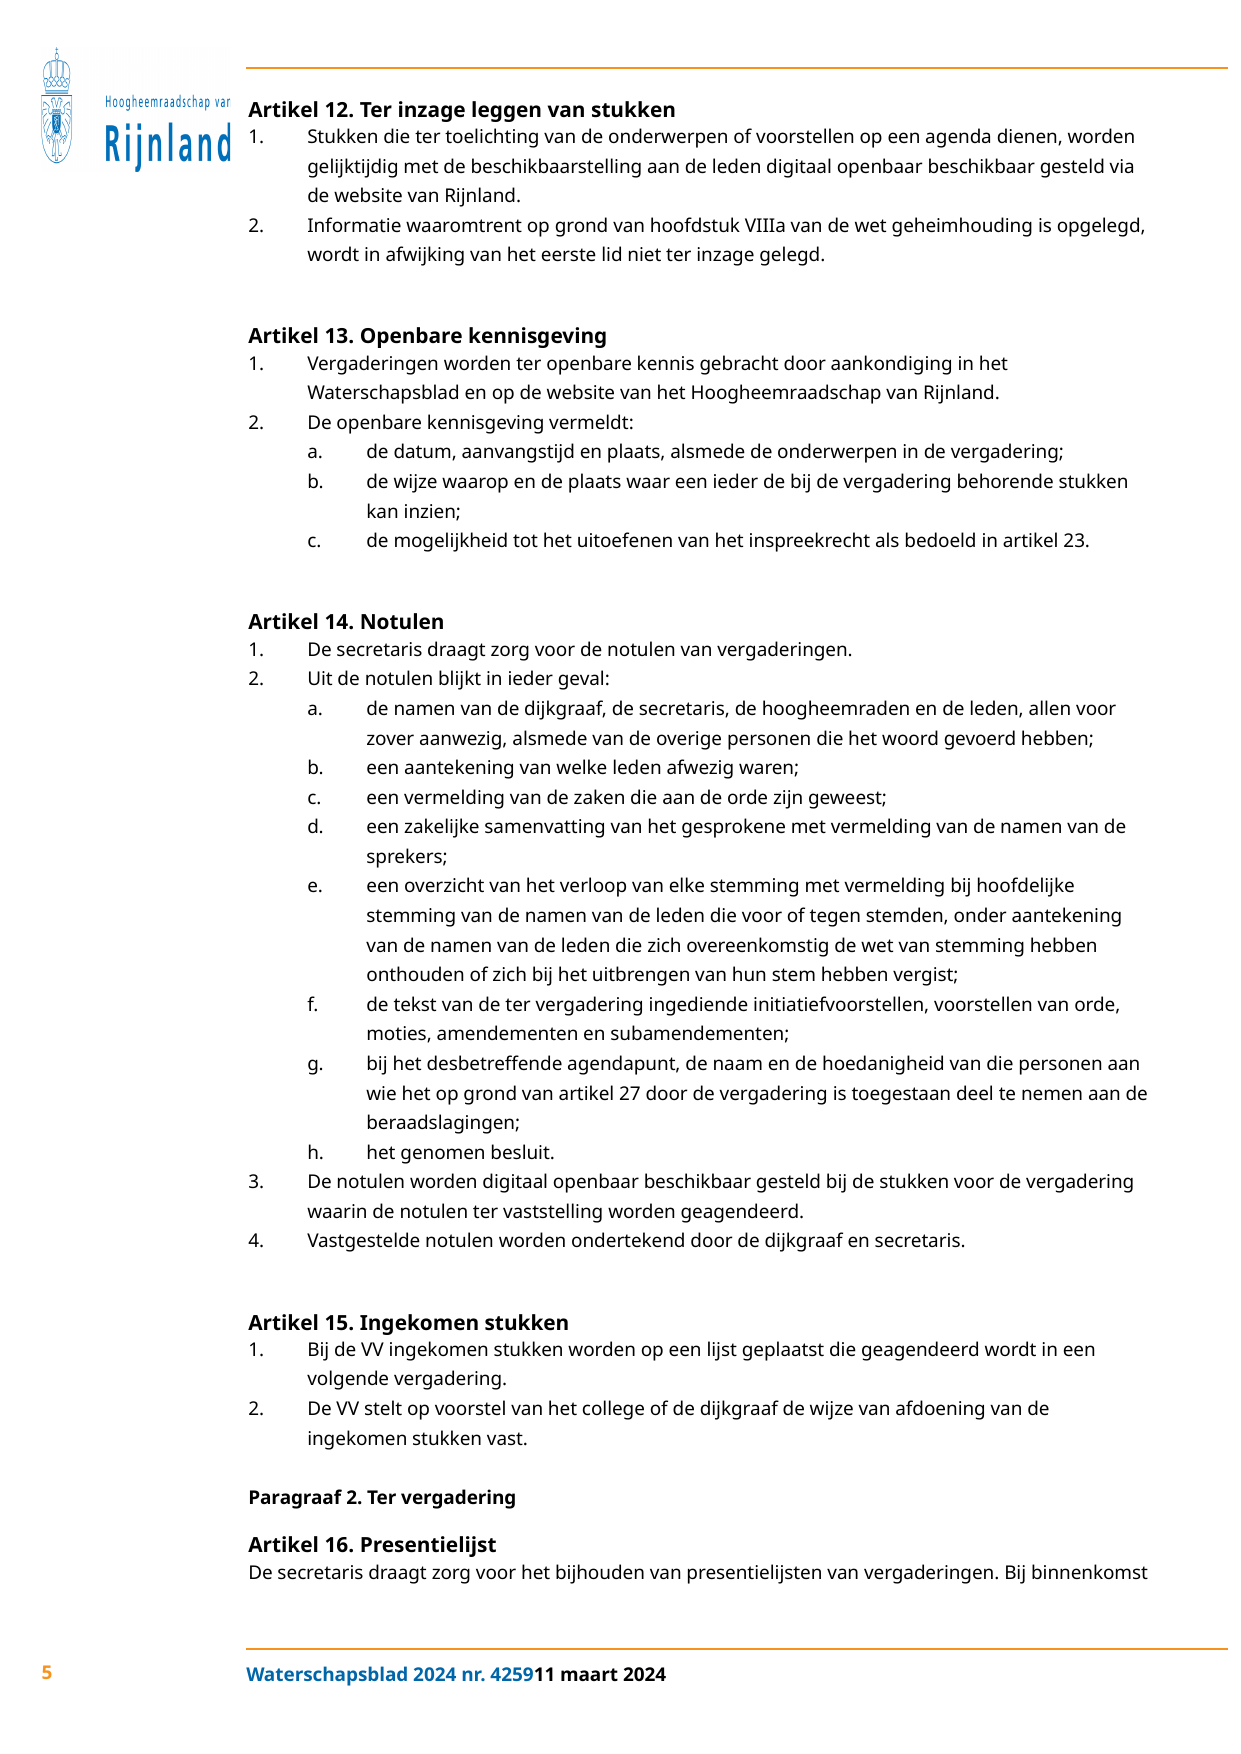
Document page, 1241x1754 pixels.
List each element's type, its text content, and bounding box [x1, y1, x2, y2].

list De secretaris draagt zorg voor de notulen van vergaderingen. [248, 636, 1152, 662]
list Stukken die ter toelichting van de onderwerpen of voorstellen op een agenda dienen, worden gelijktijdig met de beschikbaarstelling aan de leden digitaal openbaar beschikbaar gesteld via de website van Rijnland. [248, 123, 1152, 208]
list de namen van de dijkgraaf, de secretaris, de hoogheemraden en de leden, allen voor zover aanwezig, alsmede van de overige personen die het woord gevoerd hebben; [307, 695, 1152, 750]
text Artikel 12. Ter inzage leggen van stukken [248, 95, 1152, 123]
text Artikel 15. Ingekomen stukken [248, 1308, 1152, 1336]
list Uit de notulen blijkt in ieder geval: [248, 666, 1152, 691]
list De VV stelt op voorstel van het college of de dijkgraaf de wijze van afdoening van de ingekomen stukken vast. [248, 1395, 1152, 1451]
list De openbare kennisgeving vermeldt: [248, 409, 1152, 435]
list de tekst van de ter vergadering ingediende initiatiefvoorstellen, voorstellen van orde, moties, amendementen en subamendementen; [307, 991, 1152, 1046]
list een aantekening van welke leden afwezig waren; [307, 754, 1152, 780]
list een vermelding van de zaken die aan de orde zijn geweest; [307, 784, 1152, 809]
text Paragraaf 2. Ter vergadering [248, 1484, 1152, 1510]
list de wijze waarop en de plaats waar een ieder de bij de vergadering behorende stukken kan inzien; [307, 468, 1152, 524]
list een zakelijke samenvatting van het gesprokene met vermelding van de namen van de sprekers; [307, 813, 1152, 869]
list Informatie waaromtrent op grond van hoofdstuk VIIIa van de wet geheimhouding is opgelegd, wordt in afwijking van het eerste lid niet ter inzage gelegd. [248, 212, 1152, 267]
text Artikel 14. Notulen [248, 607, 1152, 636]
text De secretaris draagt zorg voor het bijhouden van presentielijsten van vergaderingen. Bij binnenkomst [248, 1559, 1152, 1585]
list Vastgestelde notulen worden ondertekend door de dijkgraaf en secretaris. [248, 1228, 1152, 1253]
list het genomen besluit. [307, 1139, 1152, 1164]
text Artikel 16. Presentielijst [248, 1531, 1152, 1559]
list de datum, aanvangstijd en plaats, alsmede de onderwerpen in de vergadering; [307, 439, 1152, 464]
list bij het desbetreffende agendapunt, de naam en de hoedanigheid van die personen aan wie het op grond van artikel 27 door de vergadering is toegestaan deel te nemen aan de beraadslagingen; [307, 1050, 1152, 1135]
text Artikel 13. Openbare kennisgeving [248, 322, 1152, 350]
picture [41, 47, 231, 172]
list Bij de VV ingekomen stukken worden op een lijst geplaatst die geagendeerd wordt in een volgende vergadering. [248, 1336, 1152, 1391]
list de mogelijkheid tot het uitoefenen van het inspreekrecht als bedoeld in artikel 23. [307, 527, 1152, 553]
list een overzicht van het verloop van elke stemming met vermelding bij hoofdelijke stemming van de namen van de leden die voor of tegen stemden, onder aantekening van de namen van de leden die zich overeenkomstig de wet van stemming hebben onthouden of zich bij het uitbrengen van hun stem hebben vergist; [307, 873, 1152, 987]
list De notulen worden digitaal openbaar beschikbaar gesteld bij de stukken voor de vergadering waarin de notulen ter vaststelling worden geagendeerd. [248, 1168, 1152, 1224]
list Vergaderingen worden ter openbare kennis gebracht door aankondiging in het Waterschapsblad en op de website van het Hoogheemraadschap van Rijnland. [248, 350, 1152, 405]
